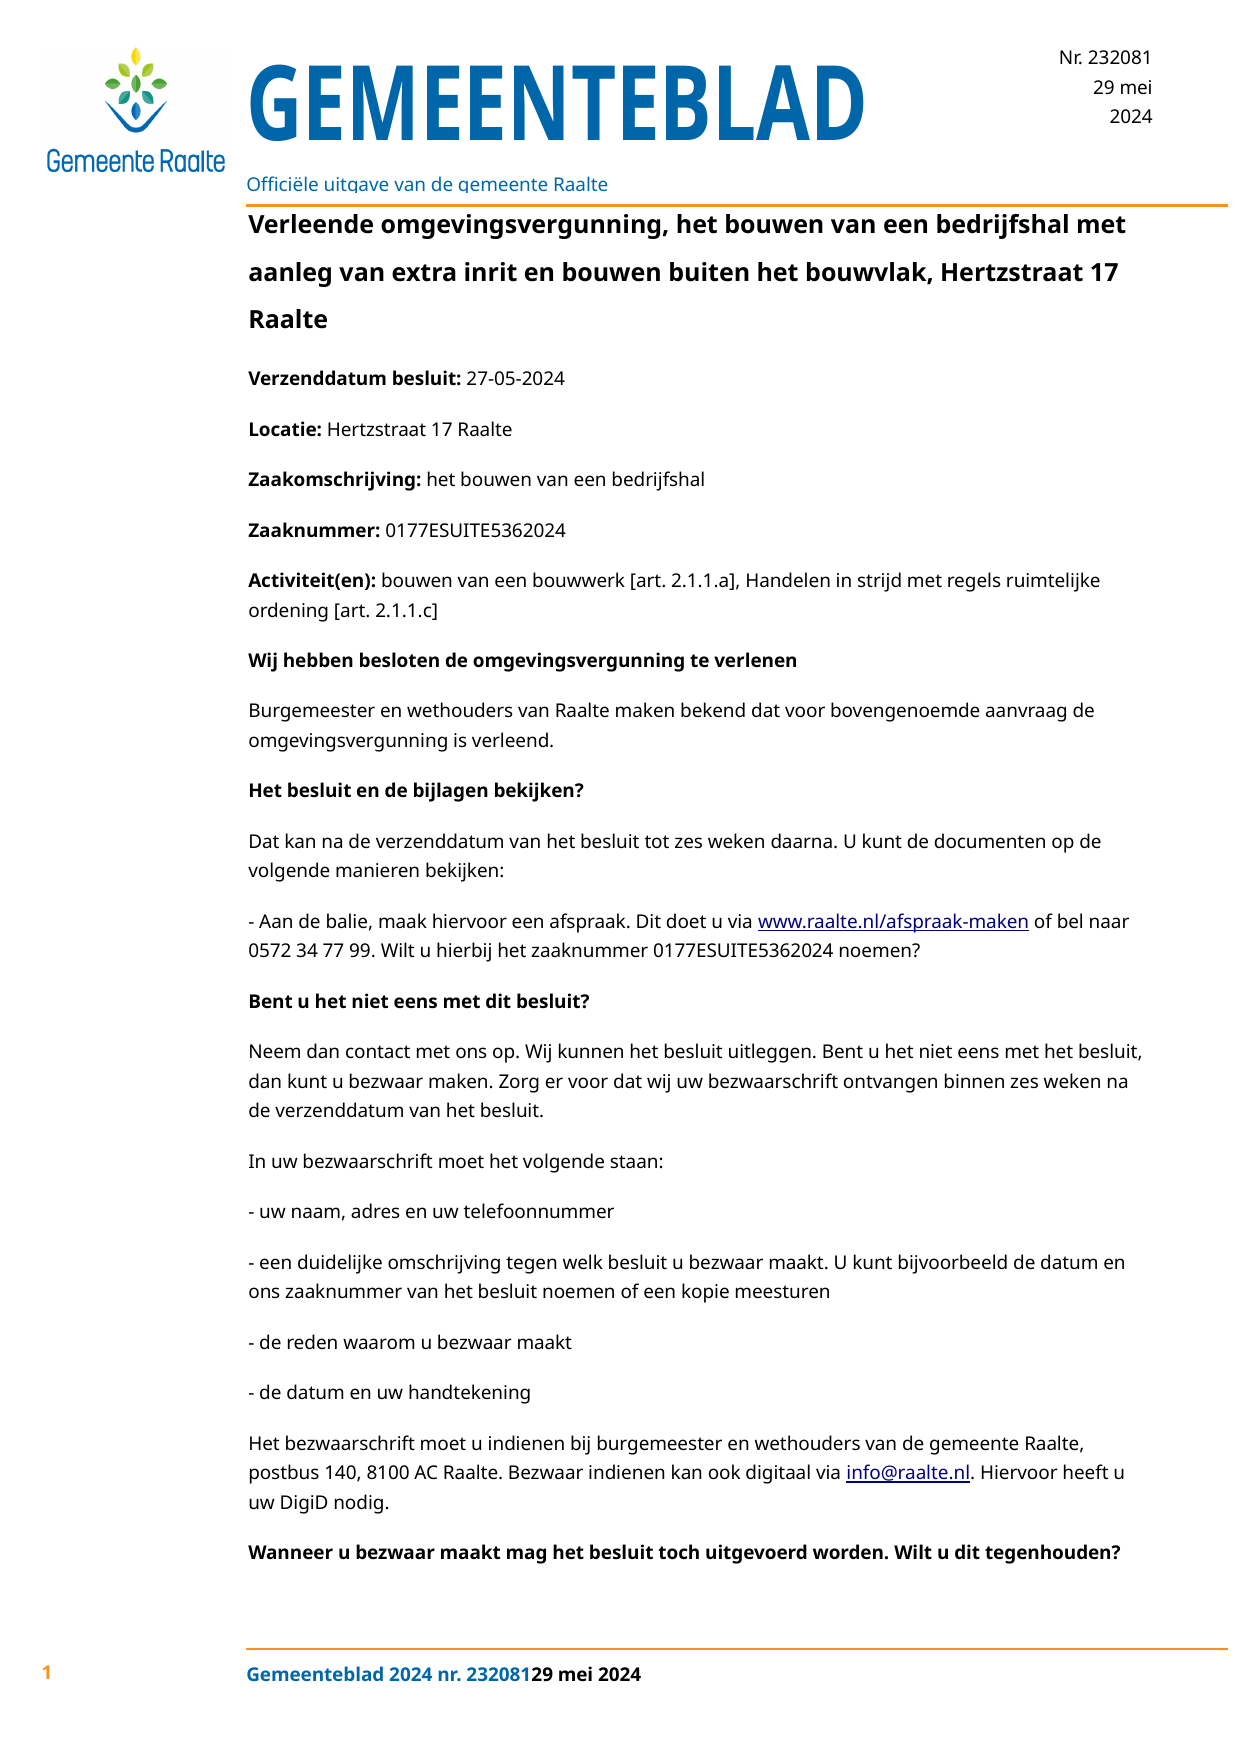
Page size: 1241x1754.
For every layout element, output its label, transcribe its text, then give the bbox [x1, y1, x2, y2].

picture [41, 47, 231, 172]
text Het bezwaarschrift moet u indienen bij burgemeester en wethouders van de gemeente Raalte, postbus 140, 8100 AC Raalte. Bezwaar indienen kan ook digitaal via info@raalte.nl. Hiervoor heeft u uw DigiD nodig. [248, 1430, 1152, 1514]
text Neem dan contact met ons op. Wij kunnen het besluit uitleggen. Bent u het niet eens met het besluit, dan kunt u bezwaar maken. Zorg er voor dat wij uw bezwaarschrift ontvangen binnen zes weken na de verzenddatum van het besluit. [248, 1038, 1152, 1123]
text Locatie: Hertzstraat 17 Raalte [248, 416, 1152, 442]
text Zaakomschrijving: het bouwen van een bedrijfshal [248, 466, 1152, 492]
text Verleende omgevingsvergunning, het bouwen van een bedrijfshal met aanleg van extra inrit en bouwen buiten het bouwvlak, Hertzstraat 17 Raalte [248, 207, 1152, 336]
text Activiteit(en): bouwen van een bouwwerk [art. 2.1.1.a], Handelen in strijd met regels ruimtelijke ordening [art. 2.1.1.c] [248, 567, 1152, 622]
text Wanneer u bezwaar maakt mag het besluit toch uitgevoerd worden. Wilt u dit tegenhouden? [248, 1539, 1152, 1565]
text Bent u het niet eens met dit besluit? [248, 988, 1152, 1014]
text - de datum en uw handtekening [248, 1379, 1152, 1405]
text - de reden waarom u bezwaar maakt [248, 1329, 1152, 1354]
text Burgemeester en wethouders van Raalte maken bekend dat voor bovengenoemde aanvraag de omgevingsvergunning is verleend. [248, 698, 1152, 753]
text In uw bezwaarschrift moet het volgende staan: [248, 1148, 1152, 1174]
text Zaaknummer: 0177ESUITE5362024 [248, 517, 1152, 542]
text Dat kan na de verzenddatum van het besluit tot zes weken daarna. U kunt de documenten op de volgende manieren bekijken: [248, 828, 1152, 883]
text Het besluit en de bijlagen bekijken? [248, 778, 1152, 803]
text Verzenddatum besluit: 27-05-2024 [248, 366, 1152, 391]
text - uw naam, adres en uw telefoonnummer [248, 1198, 1152, 1224]
text - een duidelijke omschrijving tegen welk besluit u bezwaar maakt. U kunt bijvoorbeeld de datum en ons zaaknummer van het besluit noemen of een kopie meesturen [248, 1249, 1152, 1304]
text Wij hebben besloten de omgevingsvergunning te verlenen [248, 647, 1152, 673]
text - Aan de balie, maak hiervoor een afspraak. Dit doet u via www.raalte.nl/afspraak-maken of bel naar 0572 34 77 99. Wilt u hierbij het zaaknummer 0177ESUITE5362024 noemen? [248, 908, 1152, 963]
